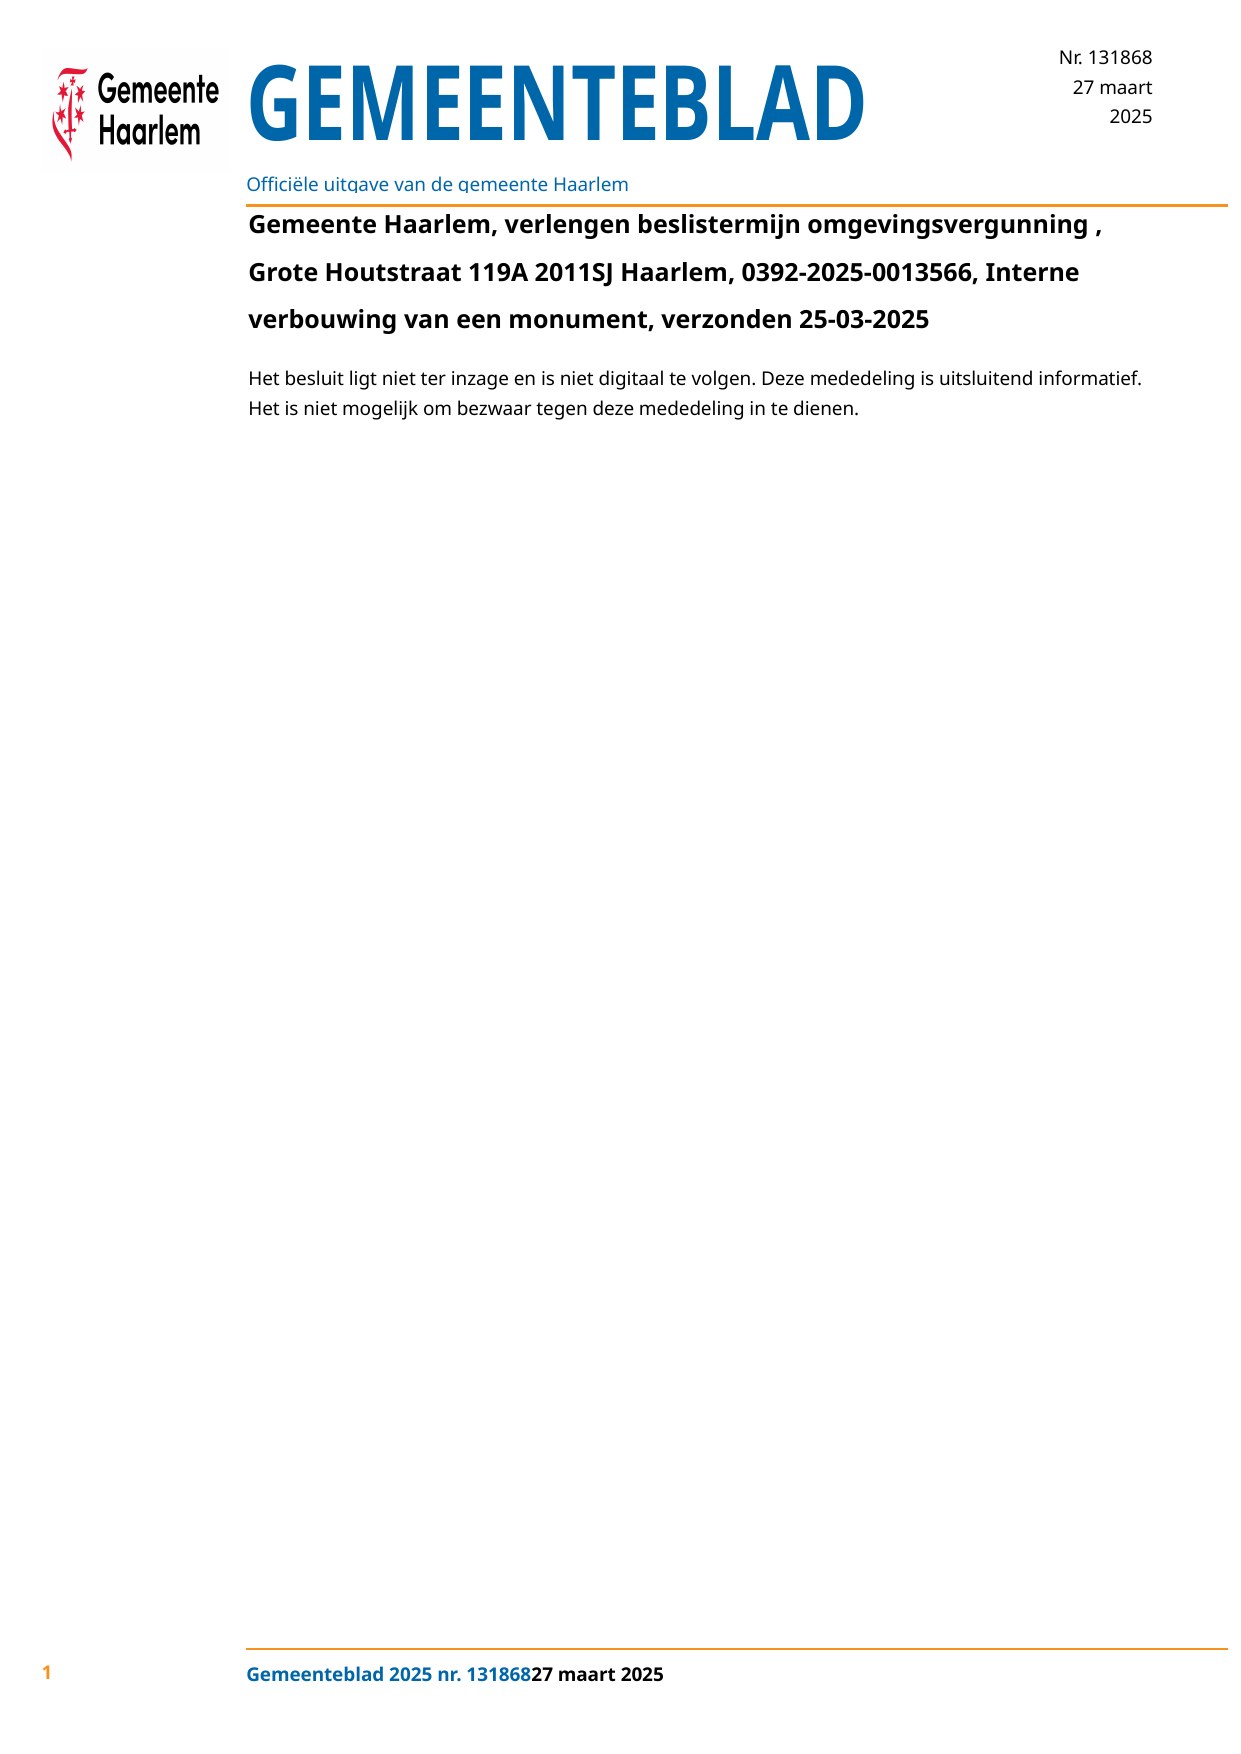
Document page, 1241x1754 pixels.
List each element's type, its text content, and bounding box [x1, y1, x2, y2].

text Gemeente Haarlem, verlengen beslistermijn omgevingsvergunning , Grote Houtstraat 119A 2011SJ Haarlem, 0392-2025-0013566, Interne verbouwing van een monument, verzonden 25-03-2025 [248, 207, 1152, 336]
picture [41, 47, 231, 172]
text Het besluit ligt niet ter inzage en is niet digitaal te volgen. Deze mededeling is uitsluitend informatief. Het is niet mogelijk om bezwaar tegen deze mededeling in te dienen. [248, 366, 1152, 421]
